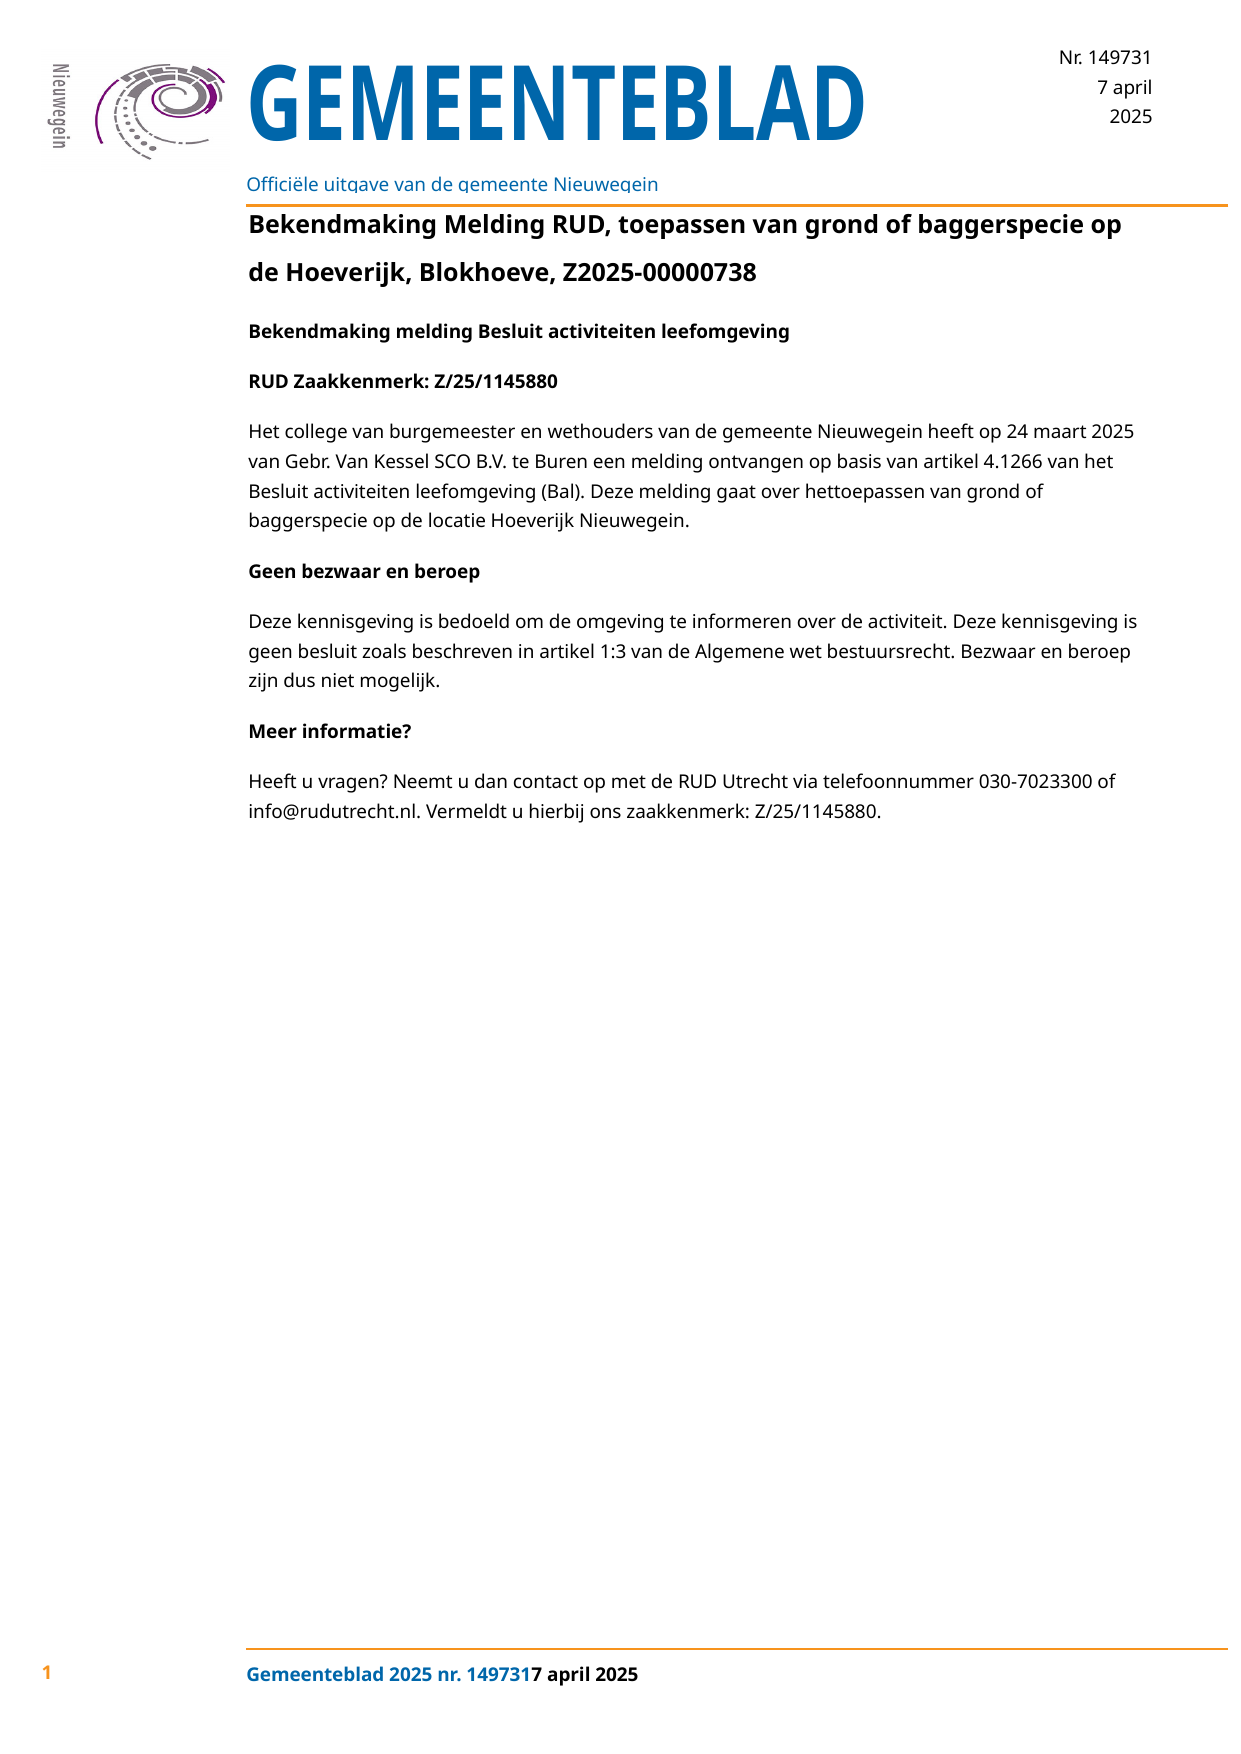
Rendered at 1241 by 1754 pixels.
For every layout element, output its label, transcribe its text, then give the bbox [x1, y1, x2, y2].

text Heeft u vragen? Neemt u dan contact op met de RUD Utrecht via telefoonnummer 030-7023300 of info@rudutrecht.nl. Vermeldt u hierbij ons zaakkenmerk: Z/25/1145880. [248, 768, 1152, 824]
text RUD Zaakkenmerk: Z/25/1145880 [248, 368, 1152, 394]
text Bekendmaking Melding RUD, toepassen van grond of baggerspecie op de Hoeverijk, Blokhoeve, Z2025-00000738 [248, 207, 1152, 288]
text Deze kennisgeving is bedoeld om de omgeving te informeren over de activiteit. Deze kennisgeving is geen besluit zoals beschreven in artikel 1:3 van de Algemene wet bestuursrecht. Bezwaar en beroep zijn dus niet mogelijk. [248, 608, 1152, 693]
picture [41, 47, 231, 172]
text Het college van burgemeester en wethouders van de gemeente Nieuwegein heeft op 24 maart 2025 van Gebr. Van Kessel SCO B.V. te Buren een melding ontvangen op basis van artikel 4.1266 van het Besluit activiteiten leefomgeving (Bal). Deze melding gaat over hettoepassen van grond of baggerspecie op de locatie Hoeverijk Nieuwegein. [248, 419, 1152, 533]
text Meer informatie? [248, 718, 1152, 744]
text Bekendmaking melding Besluit activiteiten leefomgeving [248, 318, 1152, 344]
text Geen bezwaar en beroep [248, 558, 1152, 584]
